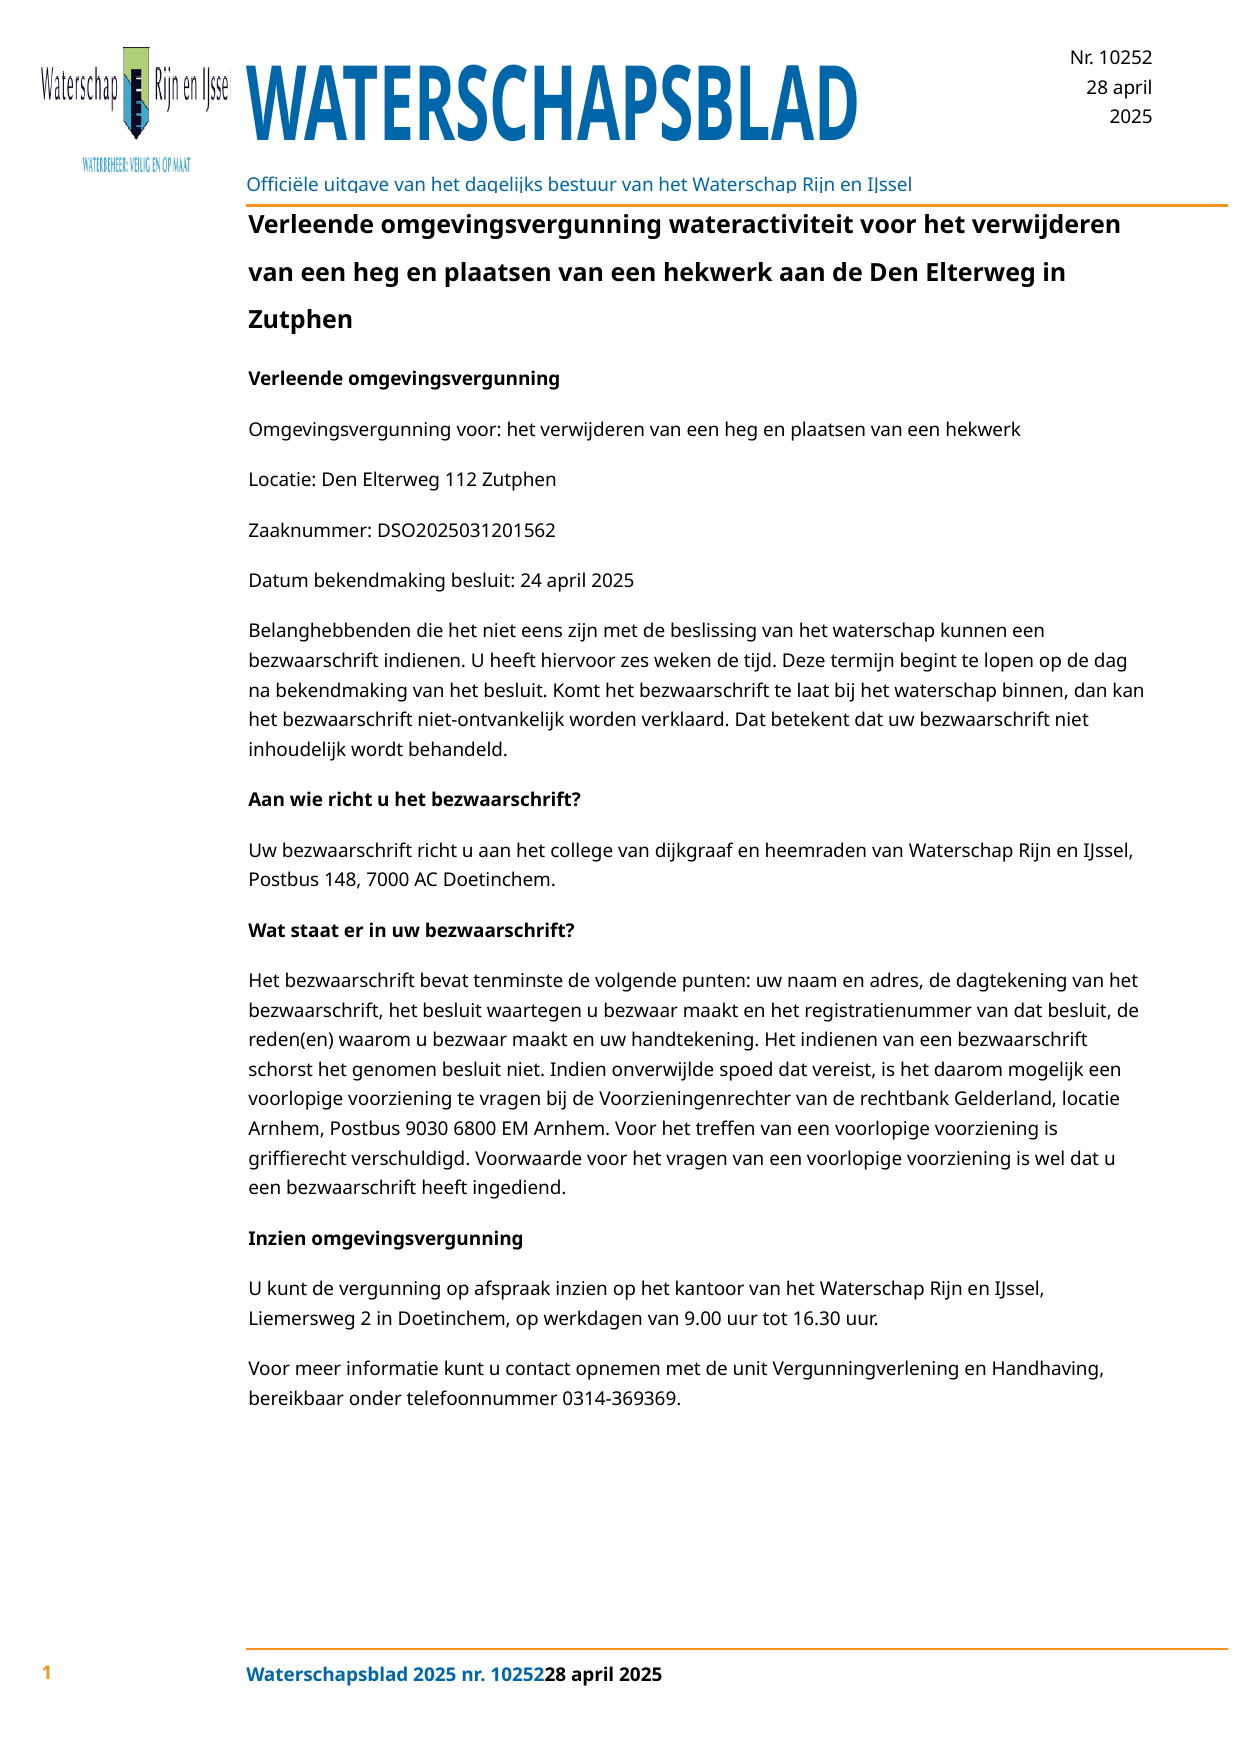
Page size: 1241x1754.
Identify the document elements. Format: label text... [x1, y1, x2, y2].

text Voor meer informatie kunt u contact opnemen met de unit Vergunningverlening en Handhaving, bereikbaar onder telefoonnummer 0314-369369. [248, 1355, 1152, 1410]
text Datum bekendmaking besluit: 24 april 2025 [248, 567, 1152, 593]
text Belanghebbenden die het niet eens zijn met de beslissing van het waterschap kunnen een bezwaarschrift indienen. U heeft hiervoor zes weken de tijd. Deze termijn begint te lopen op de dag na bekendmaking van het besluit. Komt het bezwaarschrift te laat bij het waterschap binnen, dan kan het bezwaarschrift niet-ontvankelijk worden verklaard. Dat betekent dat uw bezwaarschrift niet inhoudelijk wordt behandeld. [248, 618, 1152, 762]
text Zaaknummer: DSO2025031201562 [248, 517, 1152, 542]
text Locatie: Den Elterweg 112 Zutphen [248, 466, 1152, 492]
text Verleende omgevingsvergunning wateractiviteit voor het verwijderen van een heg en plaatsen van een hekwerk aan de Den Elterweg in Zutphen [248, 207, 1152, 336]
text Het bezwaarschrift bevat tenminste de volgende punten: uw naam en adres, de dagtekening van het bezwaarschrift, het besluit waartegen u bezwaar maakt en het registratienummer van dat besluit, de reden(en) waarom u bezwaar maakt en uw handtekening. Het indienen van een bezwaarschrift schorst het genomen besluit niet. Indien onverwijlde spoed dat vereist, is het daarom mogelijk een voorlopige voorziening te vragen bij de Voorzieningenrechter van de rechtbank Gelderland, locatie Arnhem, Postbus 9030 6800 EM Arnhem. Voor het treffen van een voorlopige voorziening is griffierecht verschuldigd. Voorwaarde voor het vragen van een voorlopige voorziening is wel dat u een bezwaarschrift heeft ingediend. [248, 967, 1152, 1200]
text Uw bezwaarschrift richt u aan het college van dijkgraaf en heemraden van Waterschap Rijn en IJssel, Postbus 148, 7000 AC Doetinchem. [248, 837, 1152, 892]
text Aan wie richt u het bezwaarschrift? [248, 786, 1152, 812]
picture [41, 47, 231, 172]
text Verleende omgevingsvergunning [248, 366, 1152, 391]
text Inzien omgevingsvergunning [248, 1225, 1152, 1250]
text Wat staat er in uw bezwaarschrift? [248, 917, 1152, 942]
text U kunt de vergunning op afspraak inzien op het kantoor van het Waterschap Rijn en IJssel, Liemersweg 2 in Doetinchem, op werkdagen van 9.00 uur tot 16.30 uur. [248, 1275, 1152, 1330]
text Omgevingsvergunning voor: het verwijderen van een heg en plaatsen van een hekwerk [248, 416, 1152, 442]
